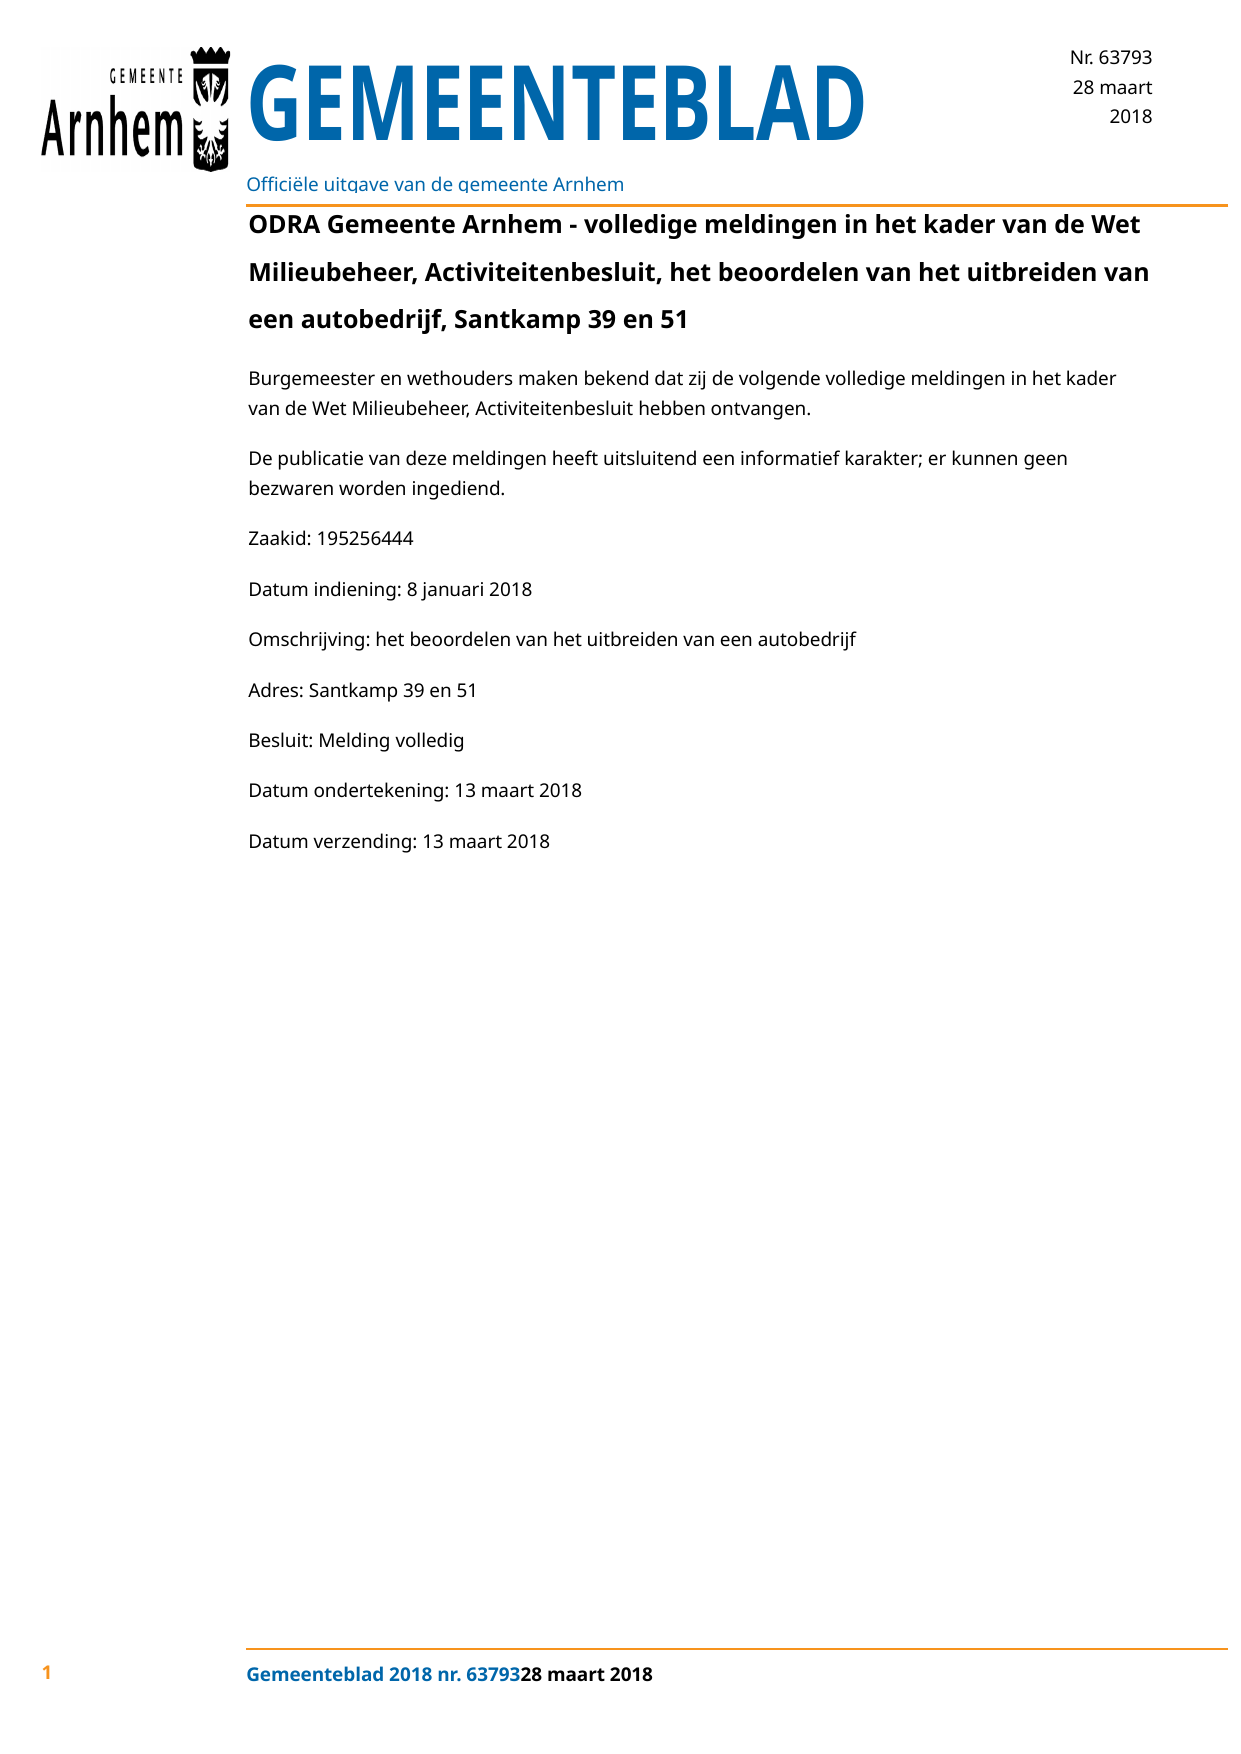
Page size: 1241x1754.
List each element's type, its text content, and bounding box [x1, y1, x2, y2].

text Datum verzending: 13 maart 2018 [248, 828, 1152, 854]
text Datum indiening: 8 januari 2018 [248, 576, 1152, 602]
text Adres: Santkamp 39 en 51 [248, 677, 1152, 702]
picture [41, 47, 231, 172]
text Omschrijving: het beoordelen van het uitbreiden van een autobedrijf [248, 626, 1152, 652]
text Burgemeester en wethouders maken bekend dat zij de volgende volledige meldingen in het kader van de Wet Milieubeheer, Activiteitenbesluit hebben ontvangen. [248, 366, 1152, 421]
text De publicatie van deze meldingen heeft uitsluitend een informatief karakter; er kunnen geen bezwaren worden ingediend. [248, 446, 1152, 501]
text Zaakid: 195256444 [248, 526, 1152, 551]
text Datum ondertekening: 13 maart 2018 [248, 778, 1152, 803]
text Besluit: Melding volledig [248, 727, 1152, 753]
text ODRA Gemeente Arnhem - volledige meldingen in het kader van de Wet Milieubeheer, Activiteitenbesluit, het beoordelen van het uitbreiden van een autobedrijf, Santkamp 39 en 51 [248, 207, 1152, 336]
